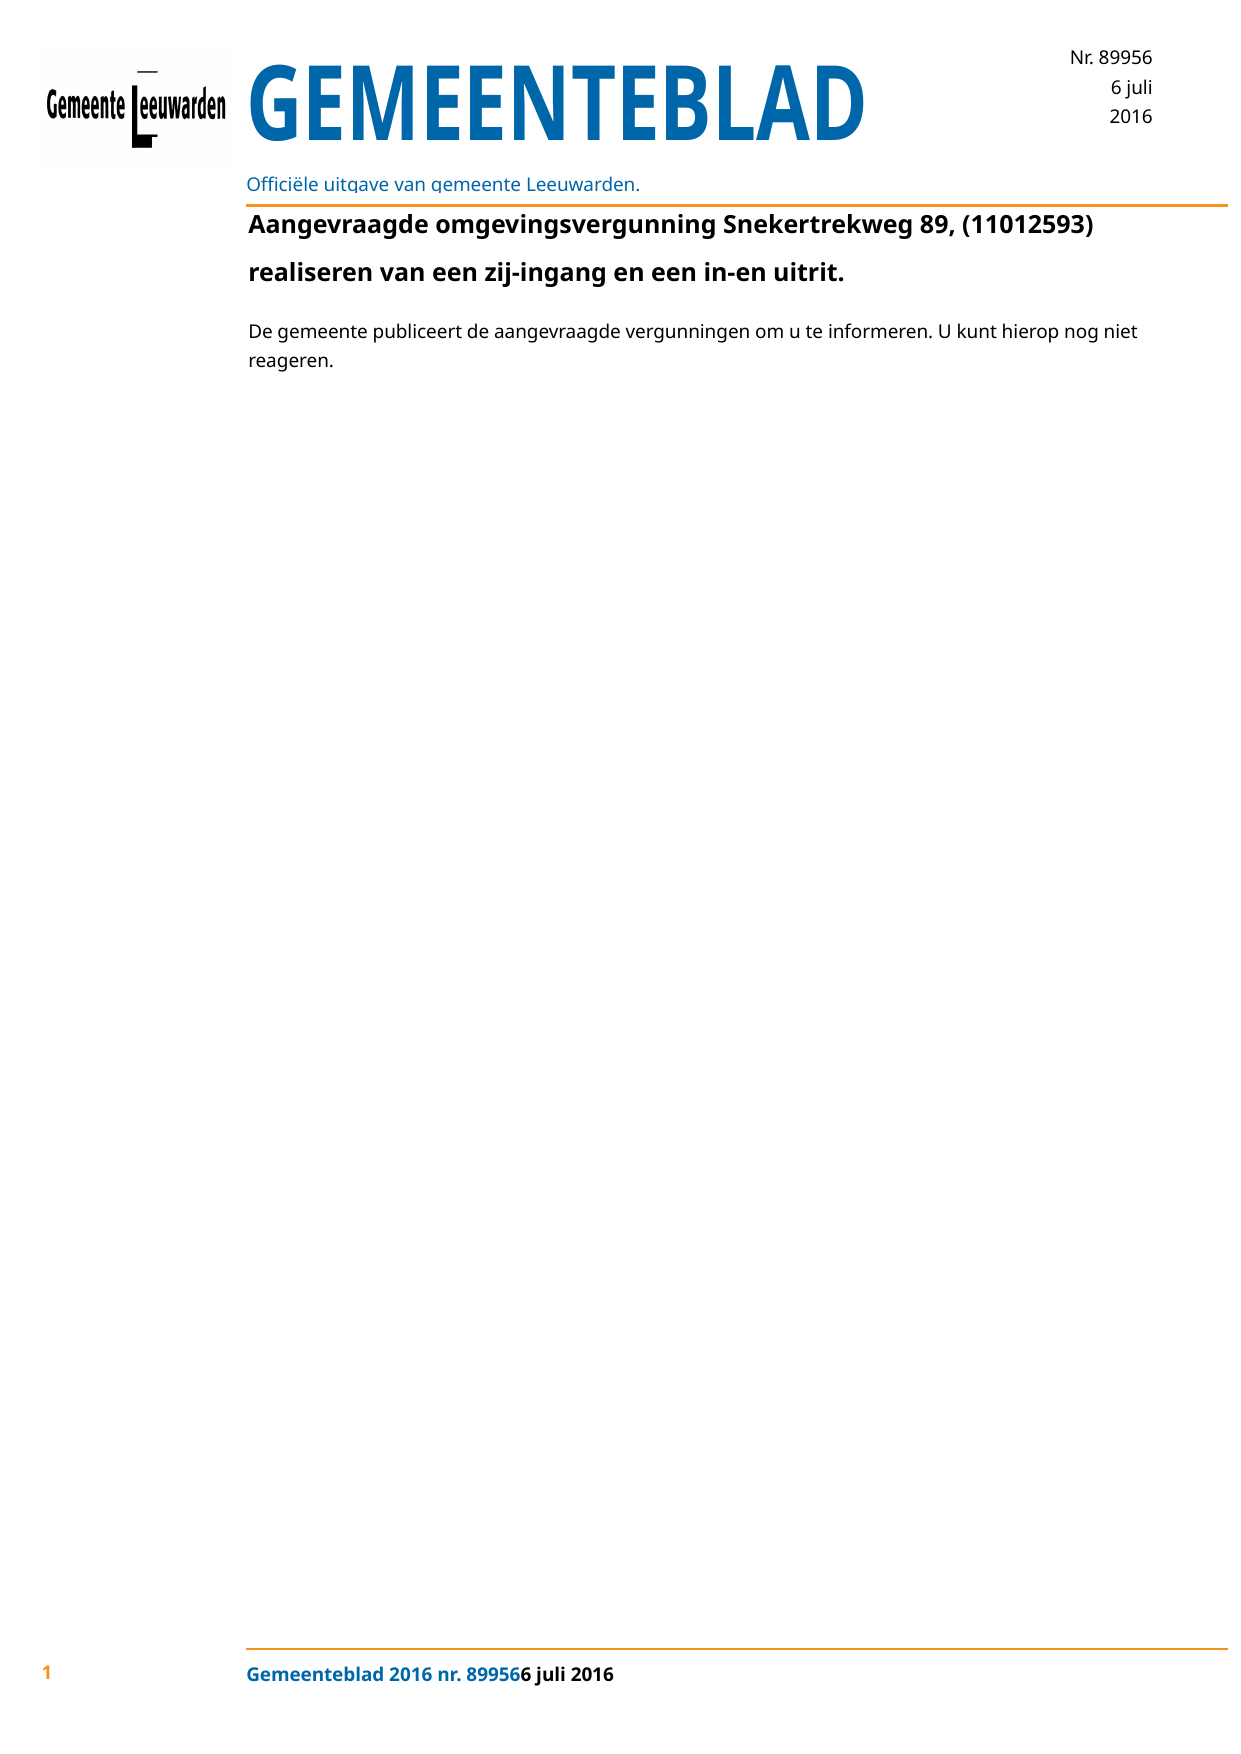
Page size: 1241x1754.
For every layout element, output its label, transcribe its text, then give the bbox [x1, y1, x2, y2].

text Aangevraagde omgevingsvergunning Snekertrekweg 89, (11012593) realiseren van een zij-ingang en een in-en uitrit. [248, 207, 1152, 288]
picture [41, 47, 231, 172]
text De gemeente publiceert de aangevraagde vergunningen om u te informeren. U kunt hierop nog niet reageren. [248, 318, 1152, 373]
